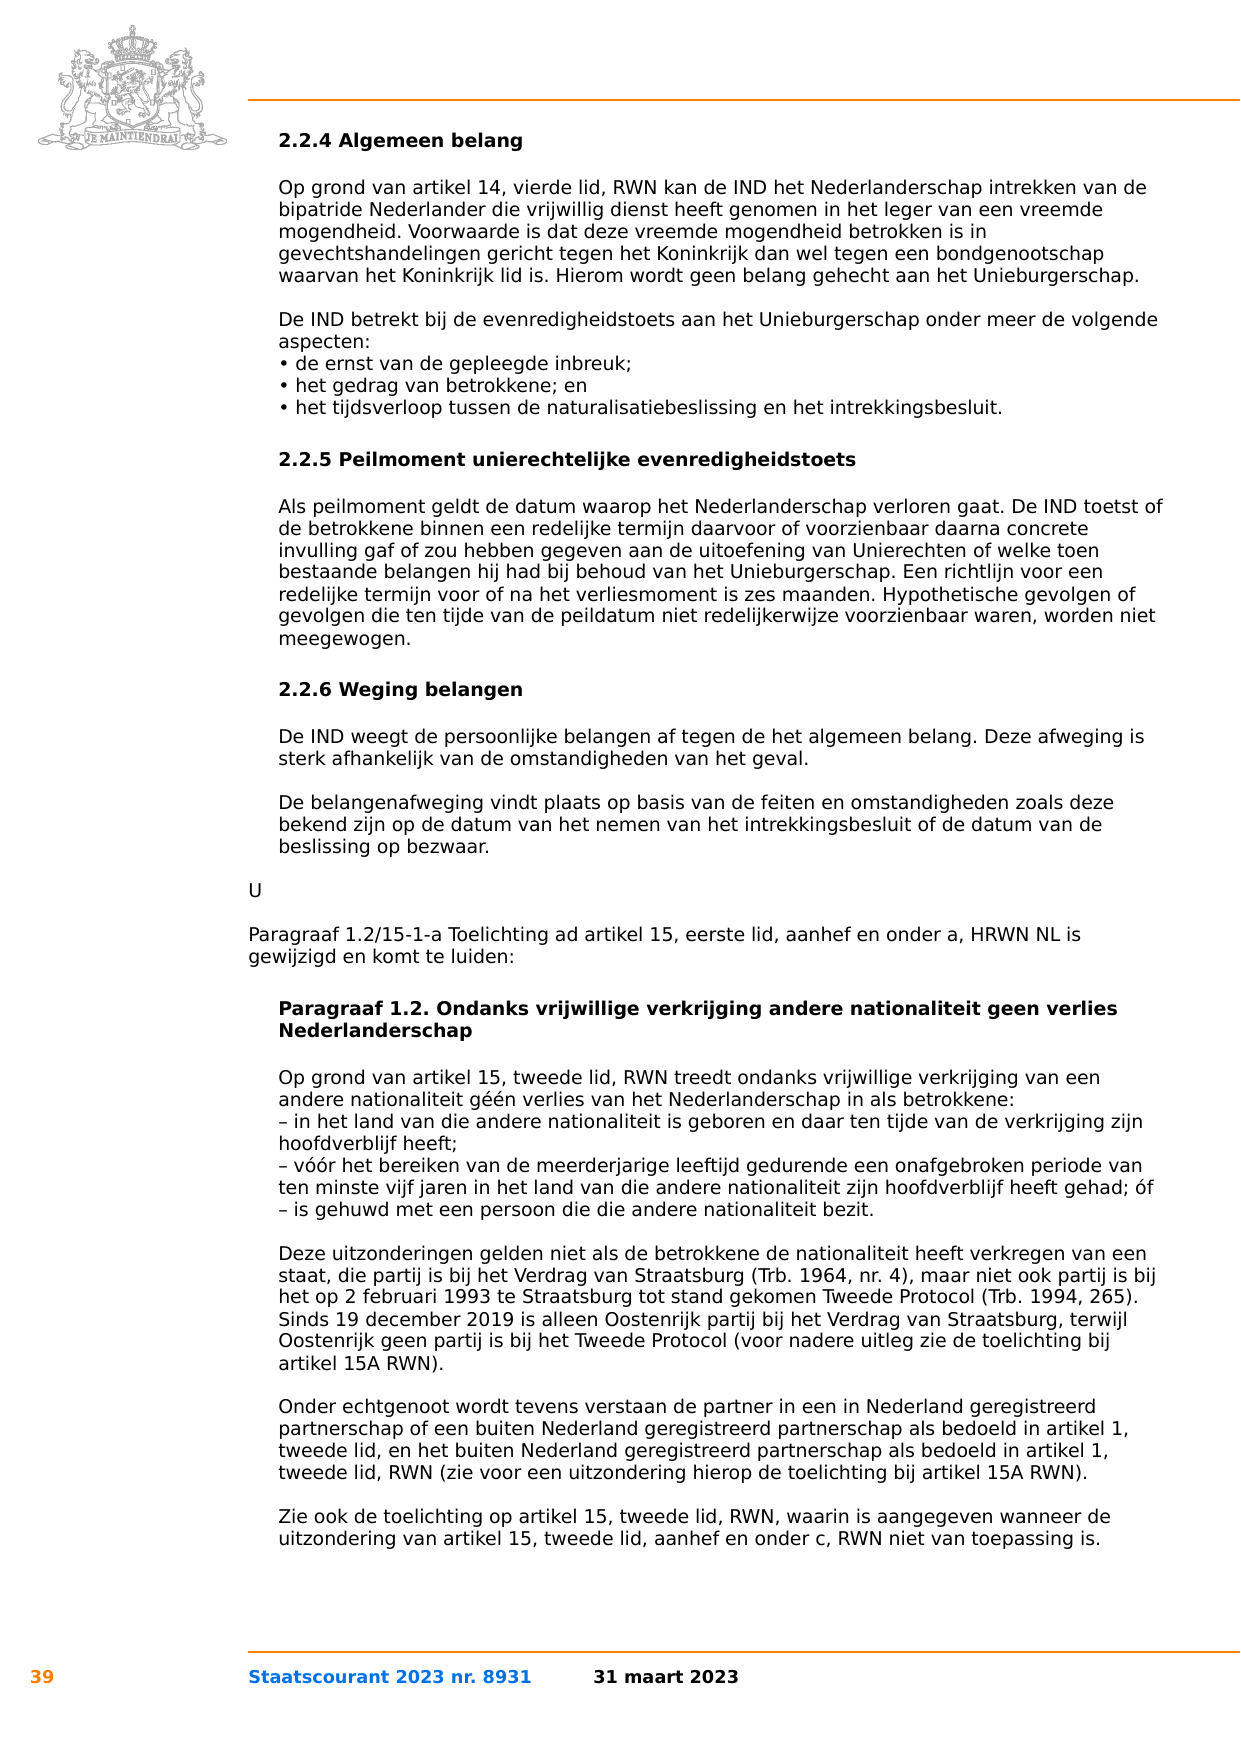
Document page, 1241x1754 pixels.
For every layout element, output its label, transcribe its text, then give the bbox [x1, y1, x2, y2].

text • het gedrag van betrokkene; en [278, 374, 1163, 397]
text Onder echtgenoot wordt tevens verstaan de partner in een in Nederland geregistreerd partnerschap of een buiten Nederland geregistreerd partnerschap als bedoeld in artikel 1, tweede lid, en het buiten Nederland geregistreerd partnerschap als bedoeld in artikel 1, tweede lid, RWN (zie voor een uitzondering hierop de toelichting bij artikel 15A RWN). [278, 1396, 1163, 1484]
text – is gehuwd met een persoon die die andere nationaliteit bezit. [278, 1199, 1163, 1221]
text – in het land van die andere nationaliteit is geboren en daar ten tijde van de verkrijging zijn hoofdverblijf heeft; [278, 1111, 1163, 1155]
subtitle 2.2.6 Weging belangen [278, 679, 1163, 701]
subtitle 2.2.5 Peilmoment unierechtelijke evenredigheidstoets [278, 448, 1163, 471]
text Op grond van artikel 14, vierde lid, RWN kan de IND het Nederlanderschap intrekken van de bipatride Nederlander die vrijwillig dienst heeft genomen in het leger van een vreemde mogendheid. Voorwaarde is dat deze vreemde mogendheid betrokken is in gevechtshandelingen gericht tegen het Koninkrijk dan wel tegen een bondgenootschap waarvan het Koninkrijk lid is. Hierom wordt geen belang gehecht aan het Unieburgerschap. [278, 177, 1163, 287]
text – vóór het bereiken van de meerderjarige leeftijd gedurende een onafgebroken periode van ten minste vijf jaren in het land van die andere nationaliteit zijn hoofdverblijf heeft gehad; óf [278, 1155, 1163, 1199]
text De belangenafweging vindt plaats op basis van de feiten en omstandigheden zoals deze bekend zijn op de datum van het nemen van het intrekkingsbesluit of de datum van de beslissing op bezwaar. [278, 792, 1163, 858]
picture [38, 25, 227, 150]
text De IND betrekt bij de evenredigheidstoets aan het Unieburgerschap onder meer de volgende aspecten: [278, 309, 1163, 353]
text U [248, 880, 1163, 902]
text Zie ook de toelichting op artikel 15, tweede lid, RWN, waarin is aangegeven wanneer de uitzondering van artikel 15, tweede lid, aanhef en onder c, RWN niet van toepassing is. [278, 1506, 1163, 1550]
text Op grond van artikel 15, tweede lid, RWN treedt ondanks vrijwillige verkrijging van een andere nationaliteit géén verlies van het Nederlanderschap in als betrokkene: [278, 1067, 1163, 1111]
subtitle Paragraaf 1.2. Ondanks vrijwillige verkrijging andere nationaliteit geen verlies Nederlanderschap [278, 998, 1163, 1042]
text De IND weegt de persoonlijke belangen af tegen de het algemeen belang. Deze afweging is sterk afhankelijk van de omstandigheden van het geval. [278, 726, 1163, 770]
text Deze uitzonderingen gelden niet als de betrokkene de nationaliteit heeft verkregen van een staat, die partij is bij het Verdrag van Straatsburg (Trb. 1964, nr. 4), maar niet ook partij is bij het op 2 februari 1993 te Straatsburg tot stand gekomen Tweede Protocol (Trb. 1994, 265). Sinds 19 december 2019 is alleen Oostenrijk partij bij het Verdrag van Straatsburg, terwijl Oostenrijk geen partij is bij het Tweede Protocol (voor nadere uitleg zie de toelichting bij artikel 15A RWN). [278, 1242, 1163, 1374]
subtitle 2.2.4 Algemeen belang [278, 130, 1163, 152]
text • het tijdsverloop tussen de naturalisatiebeslissing en het intrekkingsbesluit. [278, 397, 1163, 418]
text • de ernst van de gepleegde inbreuk; [278, 353, 1163, 374]
text Als peilmoment geldt de datum waarop het Nederlanderschap verloren gaat. De IND toetst of de betrokkene binnen een redelijke termijn daarvoor of voorzienbaar daarna concrete invulling gaf of zou hebben gegeven aan de uitoefening van Unierechten of welke toen bestaande belangen hij had bij behoud van het Unieburgerschap. Een richtlijn voor een redelijke termijn voor of na het verliesmoment is zes maanden. Hypothetische gevolgen of gevolgen die ten tijde van de peildatum niet redelijkerwijze voorzienbaar waren, worden niet meegewogen. [278, 496, 1163, 649]
text Paragraaf 1.2/15-1-a Toelichting ad artikel 15, eerste lid, aanhef en onder a, HRWN NL is gewijzigd en komt te luiden: [248, 924, 1163, 968]
